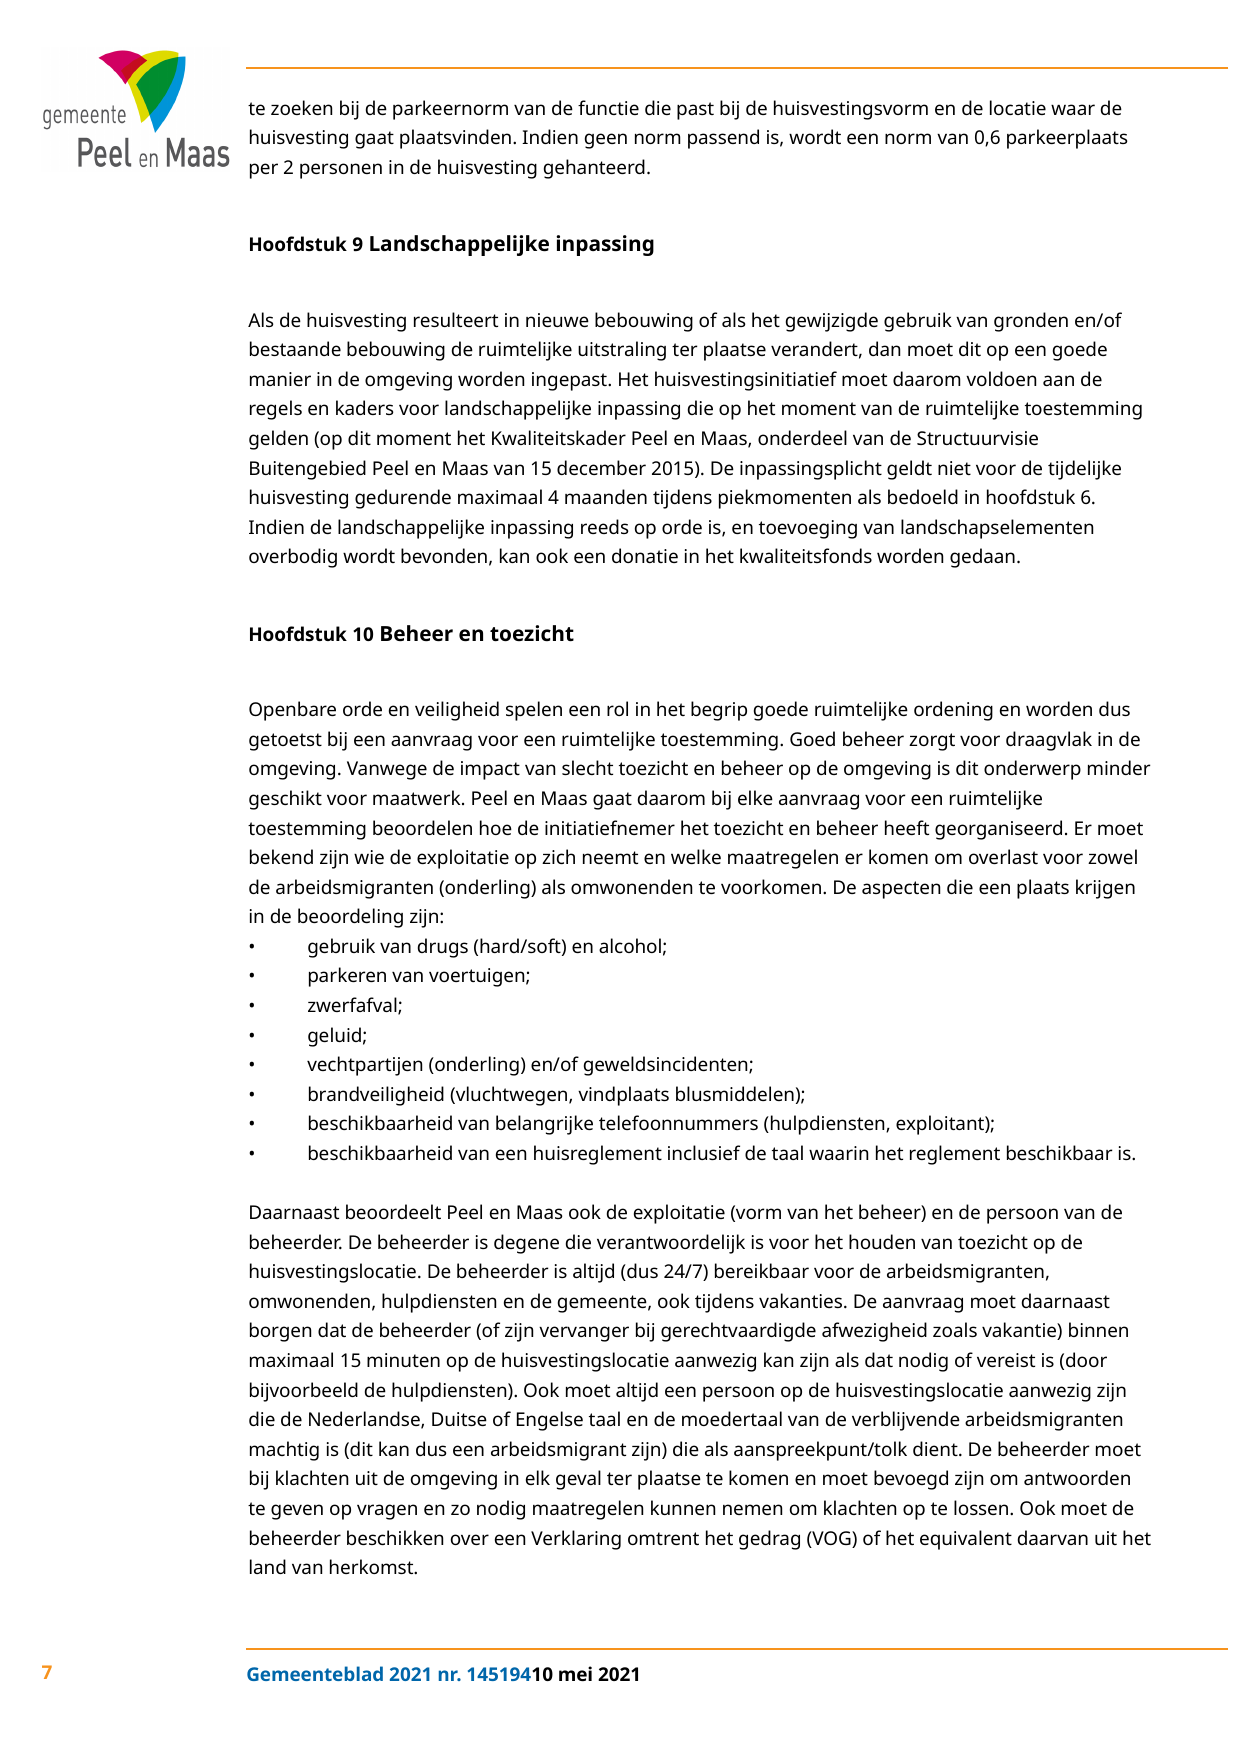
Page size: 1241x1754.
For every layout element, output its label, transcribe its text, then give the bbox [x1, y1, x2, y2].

list zwerfafval; [248, 992, 1152, 1018]
list parkeren van voertuigen; [248, 963, 1152, 988]
list geluid; [248, 1022, 1152, 1048]
list brandveiligheid (vluchtwegen, vindplaats blusmiddelen); [248, 1081, 1152, 1107]
text Hoofdstuk 10 Beheer en toezicht [248, 619, 1152, 647]
text Daarnaast beoordeelt Peel en Maas ook de exploitatie (vorm van het beheer) en de persoon van de beheerder. De beheerder is degene die verantwoordelijk is voor het houden van toezicht op de huisvestingslocatie. De beheerder is altijd (dus 24/7) bereikbaar voor de arbeidsmigranten, omwonenden, hulpdiensten en de gemeente, ook tijdens vakanties. De aanvraag moet daarnaast borgen dat de beheerder (of zijn vervanger bij gerechtvaardigde afwezigheid zoals vakantie) binnen maximaal 15 minuten op de huisvestingslocatie aanwezig kan zijn als dat nodig of vereist is (door bijvoorbeeld de hulpdiensten). Ook moet altijd een persoon op de huisvestingslocatie aanwezig zijn die de Nederlandse, Duitse of Engelse taal en de moedertaal van de verblijvende arbeidsmigranten machtig is (dit kan dus een arbeidsmigrant zijn) die als aanspreekpunt/tolk dient. De beheerder moet bij klachten uit de omgeving in elk geval ter plaatse te komen en moet bevoegd zijn om antwoorden te geven op vragen en zo nodig maatregelen kunnen nemen om klachten op te lossen. Ook moet de beheerder beschikken over een Verklaring omtrent het gedrag (VOG) of het equivalent daarvan uit het land van herkomst. [248, 1199, 1152, 1580]
text Als de huisvesting resulteert in nieuwe bebouwing of als het gewijzigde gebruik van gronden en/of bestaande bebouwing de ruimtelijke uitstraling ter plaatse verandert, dan moet dit op een goede manier in de omgeving worden ingepast. Het huisvestingsinitiatief moet daarom voldoen aan de regels en kaders voor landschappelijke inpassing die op het moment van de ruimtelijke toestemming gelden (op dit moment het Kwaliteitskader Peel en Maas, onderdeel van de Structuurvisie Buitengebied Peel en Maas van 15 december 2015). De inpassingsplicht geldt niet voor de tijdelijke huisvesting gedurende maximaal 4 maanden tijdens piekmomenten als bedoeld in hoofdstuk 6. Indien de landschappelijke inpassing reeds op orde is, en toevoeging van landschapselementen overbodig wordt bevonden, kan ook een donatie in het kwaliteitsfonds worden gedaan. [248, 307, 1152, 569]
list beschikbaarheid van belangrijke telefoonnummers (hulpdiensten, exploitant); [248, 1111, 1152, 1136]
list vechtpartijen (onderling) en/of geweldsincidenten; [248, 1051, 1152, 1077]
list beschikbaarheid van een huisreglement inclusief de taal waarin het reglement beschikbaar is. [248, 1140, 1152, 1166]
text te zoeken bij de parkeernorm van de functie die past bij de huisvestingsvorm en de locatie waar de huisvesting gaat plaatsvinden. Indien geen norm passend is, wordt een norm van 0,6 parkeerplaats per 2 personen in de huisvesting gehanteerd. [248, 95, 1152, 180]
text Openbare orde en veiligheid spelen een rol in het begrip goede ruimtelijke ordening en worden dus getoetst bij een aanvraag voor een ruimtelijke toestemming. Goed beheer zorgt voor draagvlak in de omgeving. Vanwege de impact van slecht toezicht en beheer op de omgeving is dit onderwerp minder geschikt voor maatwerk. Peel en Maas gaat daarom bij elke aanvraag voor een ruimtelijke toestemming beoordelen hoe de initiatiefnemer het toezicht en beheer heeft georganiseerd. Er moet bekend zijn wie de exploitatie op zich neemt en welke maatregelen er komen om overlast voor zowel de arbeidsmigranten (onderling) als omwonenden te voorkomen. De aspecten die een plaats krijgen in de beoordeling zijn: [248, 696, 1152, 929]
list gebruik van drugs (hard/soft) en alcohol; [248, 933, 1152, 959]
picture [41, 47, 231, 172]
text Hoofdstuk 9 Landschappelijke inpassing [248, 229, 1152, 258]
